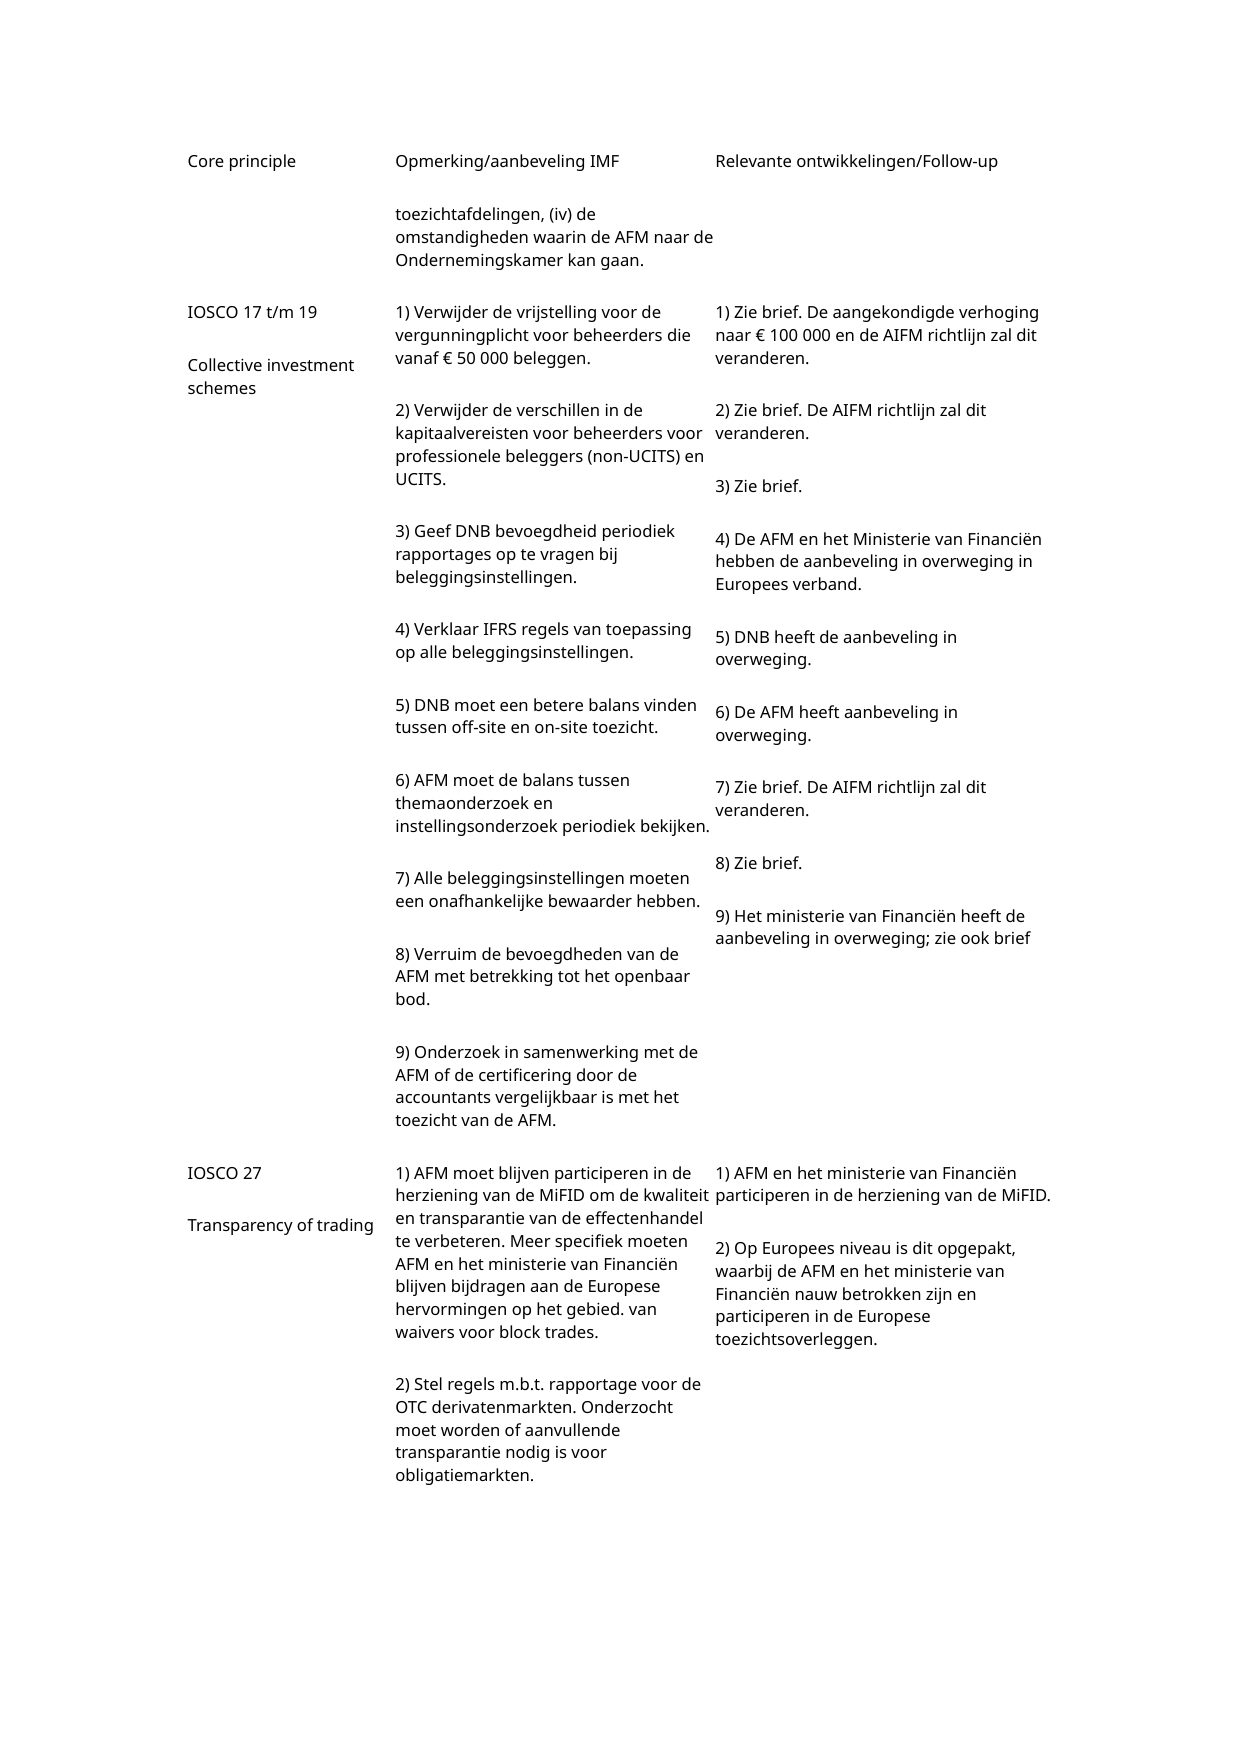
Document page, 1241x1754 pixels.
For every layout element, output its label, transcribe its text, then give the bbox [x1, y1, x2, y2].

table_cell 1) Zie brief. De aangekondigde verhoging naar € 100 000 en de AIFM richtlijn zal dit veranderen. 2) Zie brief. De AIFM richtlijn zal dit veranderen. 3) Zie brief. 4) De AFM en het Ministerie van Financiën hebben de aanbeveling in overweging in Europees verband. 5) DNB heeft de aanbeveling in overweging. 6) De AFM heeft aanbeveling in overweging. 7) Zie brief. De AIFM richtlijn zal dit veranderen. 8) Zie brief. 9) Het ministerie van Financiën heeft de aanbeveling in overweging; zie ook brief [715, 301, 1053, 1161]
table_header Opmerking/aanbeveling IMF [395, 150, 715, 203]
table_header Relevante ontwikkelingen/Follow-up [715, 150, 1053, 203]
table_cell 1) AFM en het ministerie van Financiën participeren in de herziening van de MiFID. 2) Op Europees niveau is dit opgepakt, waarbij de AFM en het ministerie van Financiën nauw betrokken zijn en participeren in de Europese toezichtsoverleggen. [715, 1161, 1053, 1516]
table_cell toezichtafdelingen, (iv) de omstandigheden waarin de AFM naar de Ondernemingskamer kan gaan. [395, 203, 715, 301]
table_cell 1) Verwijder de vrijstelling voor de vergunningplicht voor beheerders die vanaf € 50 000 beleggen. 2) Verwijder de verschillen in de kapitaalvereisten voor beheerders voor professionele beleggers (non-UCITS) en UCITS. 3) Geef DNB bevoegdheid periodiek rapportages op te vragen bij beleggingsinstellingen. 4) Verklaar IFRS regels van toepassing op alle beleggingsinstellingen. 5) DNB moet een betere balans vinden tussen off-site en on-site toezicht. 6) AFM moet de balans tussen themaonderzoek en instellingsonderzoek periodiek bekijken. 7) Alle beleggingsinstellingen moeten een onafhankelijke bewaarder hebben. 8) Verruim de bevoegdheden van de AFM met betrekking tot het openbaar bod. 9) Onderzoek in samenwerking met de AFM of de certificering door de accountants vergelijkbaar is met het toezicht van de AFM. [395, 301, 715, 1161]
table_header Core principle [188, 150, 395, 203]
table_cell 1) AFM moet blijven participeren in de herziening van de MiFID om de kwaliteit en transparantie van de effectenhandel te verbeteren. Meer specifiek moeten AFM en het ministerie van Financiën blijven bijdragen aan de Europese hervormingen op het gebied. van waivers voor block trades. 2) Stel regels m.b.t. rapportage voor de OTC derivatenmarkten. Onderzocht moet worden of aanvullende transparantie nodig is voor obligatiemarkten. [395, 1161, 715, 1516]
table_cell IOSCO 27 Transparency of trading [188, 1161, 395, 1516]
table_cell [715, 203, 1053, 301]
table_cell [188, 203, 395, 301]
table_cell IOSCO 17 t/m 19 Collective investment schemes [188, 301, 395, 1161]
